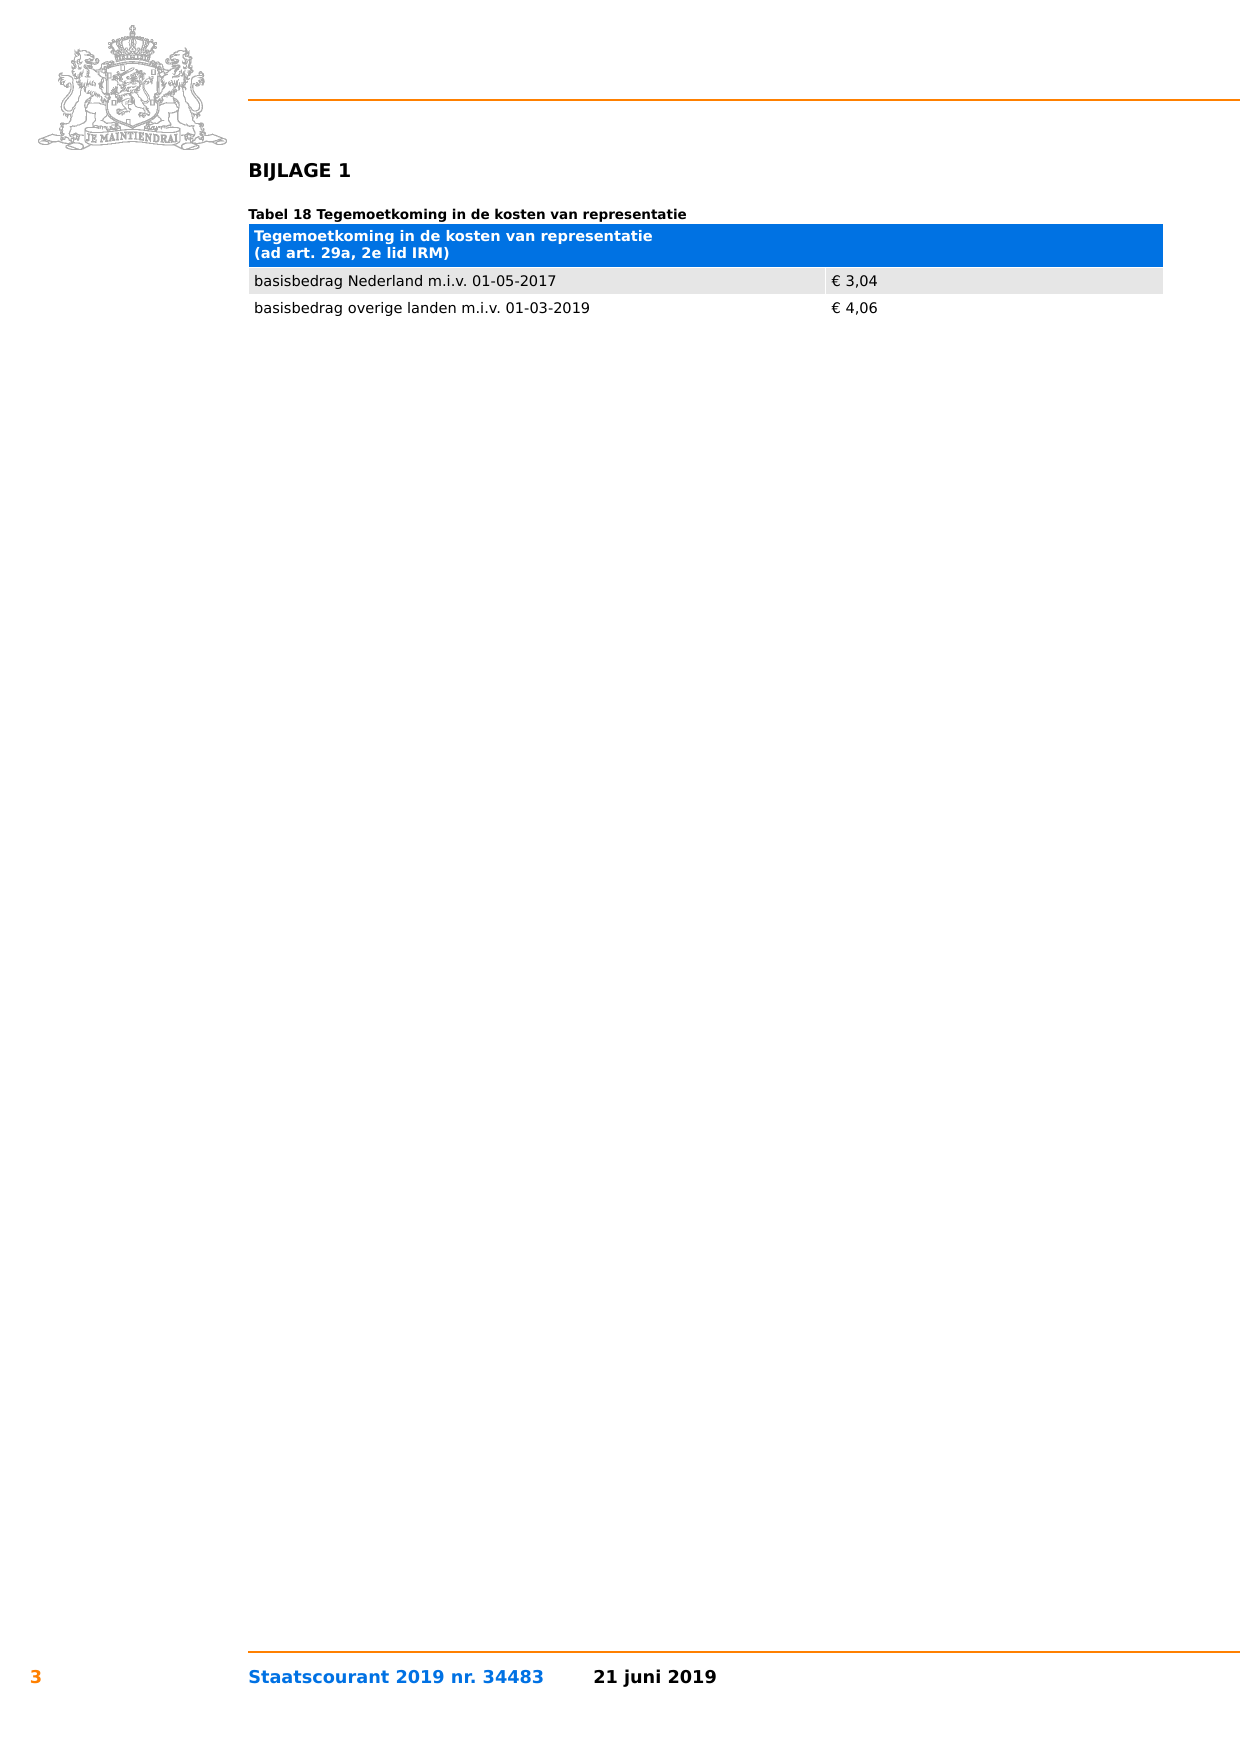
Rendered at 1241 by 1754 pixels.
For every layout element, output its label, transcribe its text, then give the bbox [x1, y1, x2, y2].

table_cell Tegemoetkoming in de kosten van representatie (ad art. 29a, 2e lid IRM) [249, 224, 1163, 267]
table_header Tabel 18 Tegemoetkoming in de kosten van representatie [248, 207, 1163, 223]
picture [38, 25, 227, 150]
table_cell basisbedrag Nederland m.i.v. 01-05-2017 [249, 268, 825, 294]
table_cell basisbedrag overige landen m.i.v. 01-03-2019 [249, 295, 825, 322]
table_cell € 3,04 [826, 268, 1163, 294]
subtitle BIJLAGE 1 [248, 160, 1163, 182]
table_cell € 4,06 [826, 295, 1163, 322]
